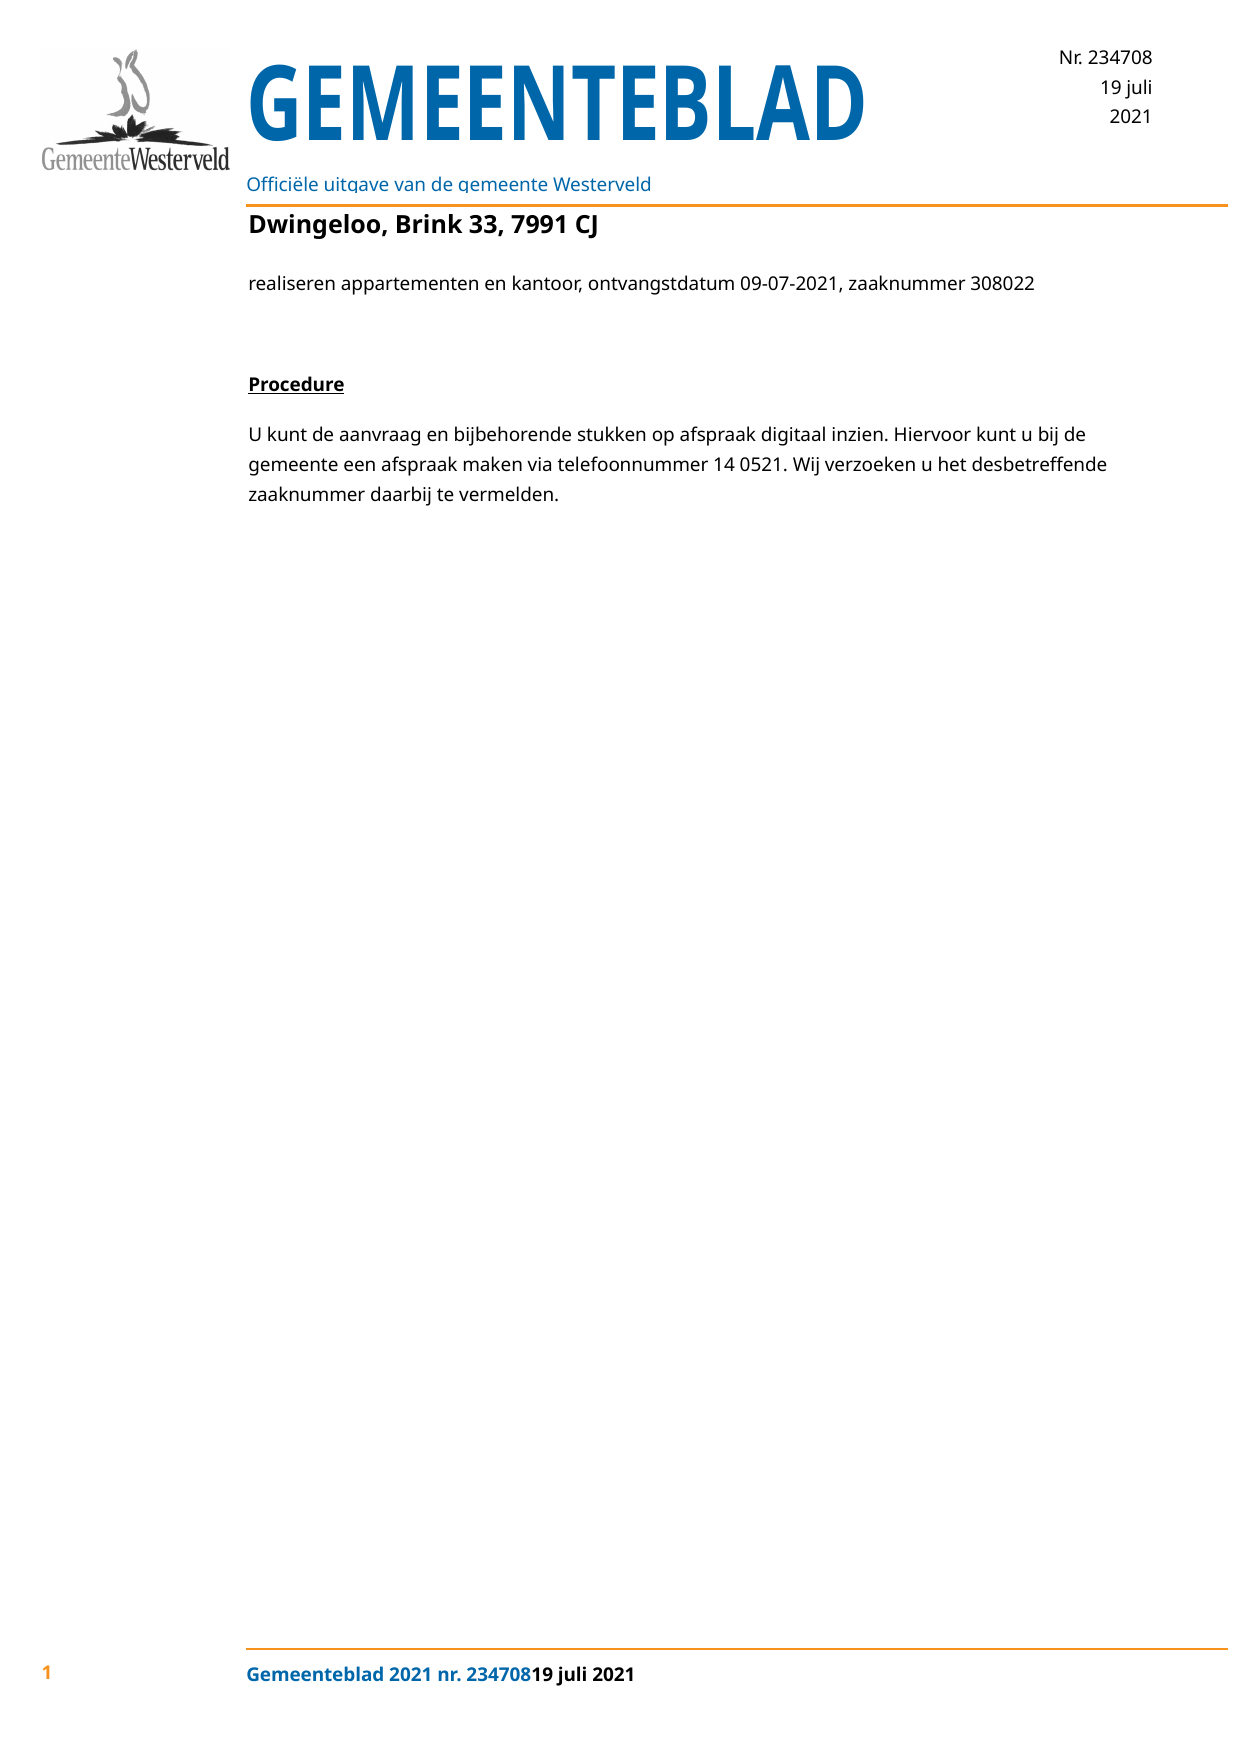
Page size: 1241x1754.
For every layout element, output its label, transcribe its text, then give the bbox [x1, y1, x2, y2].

text realiseren appartementen en kantoor, ontvangstdatum 09-07-2021, zaaknummer 308022 [248, 270, 1152, 296]
text Procedure [248, 371, 1152, 397]
text U kunt de aanvraag en bijbehorende stukken op afspraak digitaal inzien. Hiervoor kunt u bij de gemeente een afspraak maken via telefoonnummer 14 0521. Wij verzoeken u het desbetreffende zaaknummer daarbij te vermelden. [248, 422, 1152, 506]
picture [41, 47, 231, 172]
text Dwingeloo, Brink 33, 7991 CJ [248, 207, 1152, 241]
